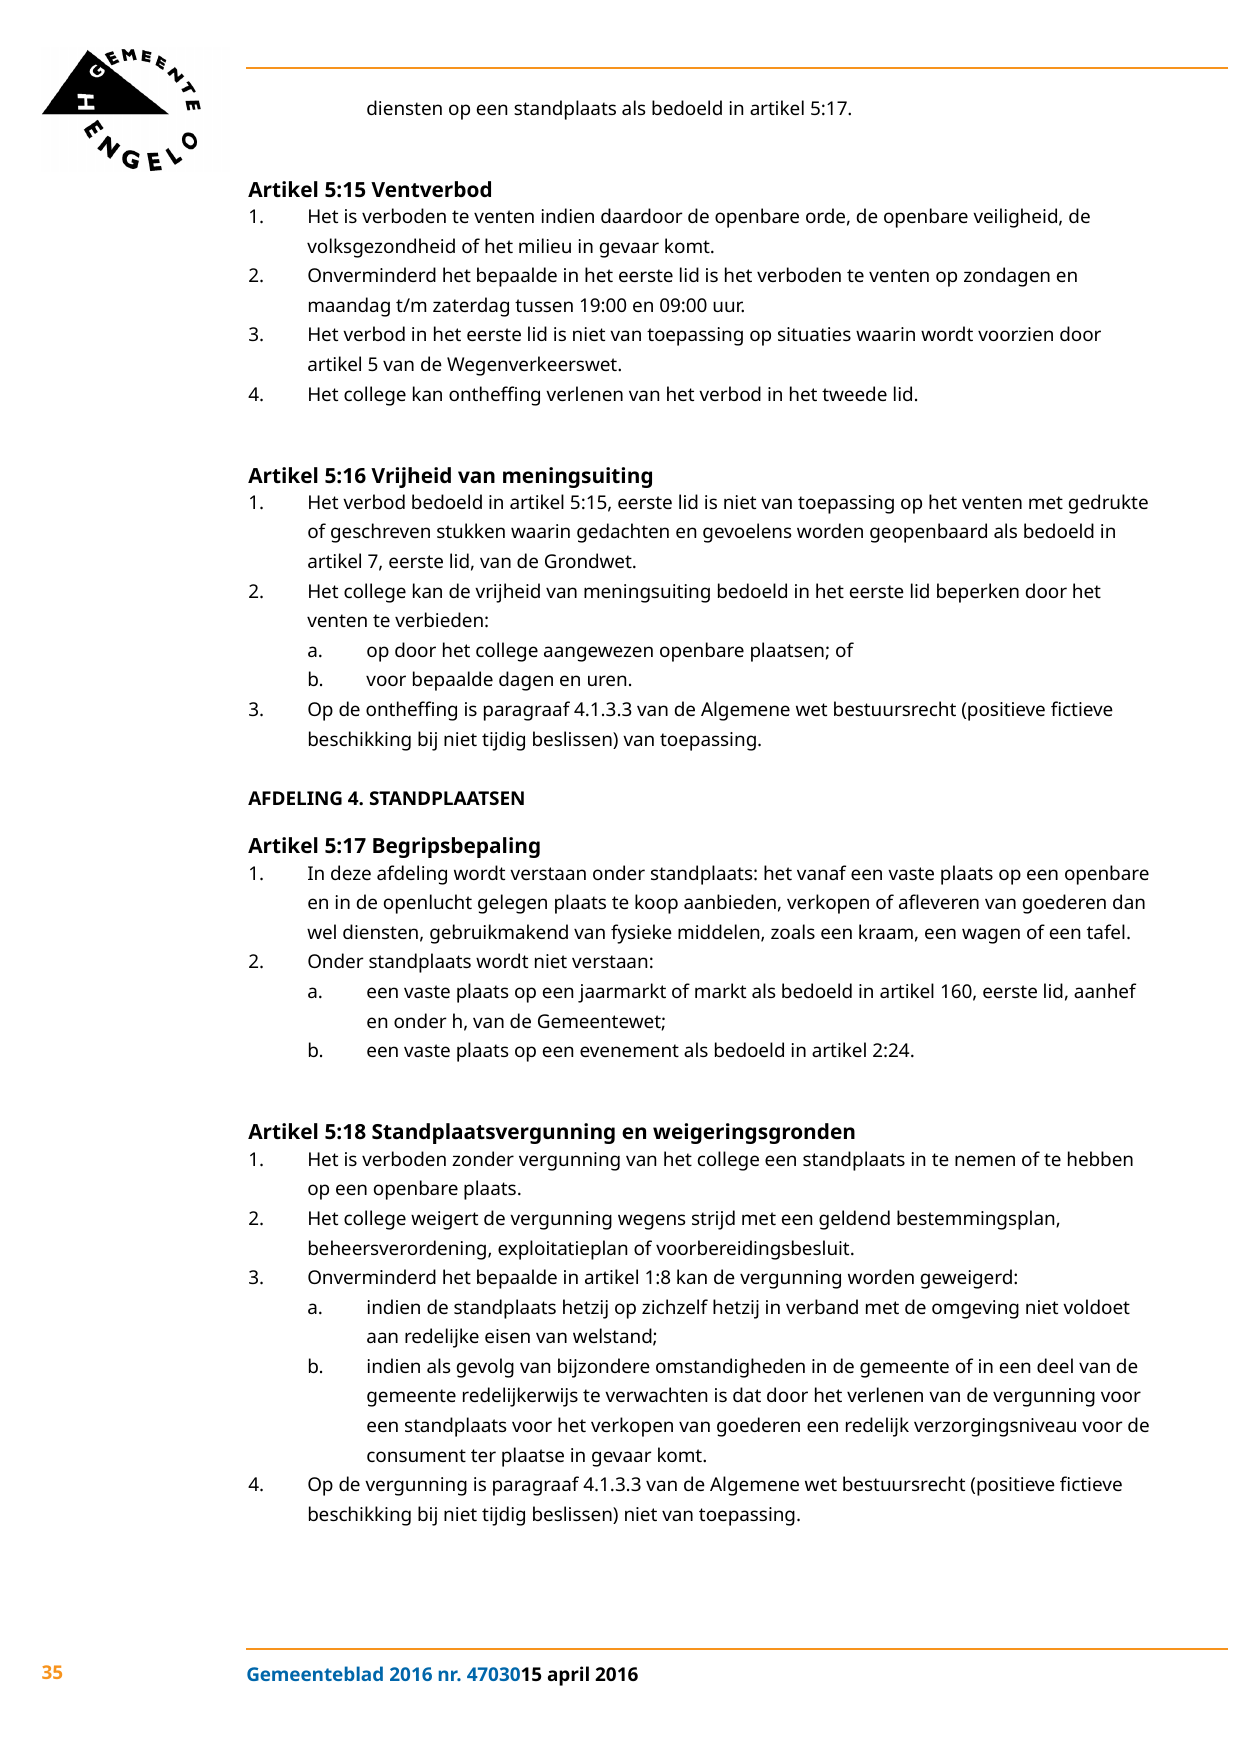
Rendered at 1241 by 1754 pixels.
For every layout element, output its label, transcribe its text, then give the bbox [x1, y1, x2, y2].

list voor bepaalde dagen en uren. [307, 667, 1152, 692]
list Het verbod in het eerste lid is niet van toepassing op situaties waarin wordt voorzien door artikel 5 van de Wegenverkeerswet. [248, 322, 1152, 377]
list een vaste plaats op een jaarmarkt of markt als bedoeld in artikel 160, eerste lid, aanhef en onder h, van de Gemeentewet; [307, 978, 1152, 1034]
list Het verbod bedoeld in artikel 5:15, eerste lid is niet van toepassing op het venten met gedrukte of geschreven stukken waarin gedachten en gevoelens worden geopenbaard als bedoeld in artikel 7, eerste lid, van de Grondwet. [248, 489, 1152, 574]
list Het college kan de vrijheid van meningsuiting bedoeld in het eerste lid beperken door het venten te verbieden: [248, 578, 1152, 633]
list Onder standplaats wordt niet verstaan: [248, 949, 1152, 974]
list indien als gevolg van bijzondere omstandigheden in de gemeente of in een deel van de gemeente redelijkerwijs te verwachten is dat door het verlenen van de vergunning voor een standplaats voor het verkopen van goederen een redelijk verzorgingsniveau voor de consument ter plaatse in gevaar komt. [307, 1353, 1152, 1467]
list Het is verboden zonder vergunning van het college een standplaats in te nemen of te hebben op een openbare plaats. [248, 1146, 1152, 1201]
list Op de vergunning is paragraaf 4.1.3.3 van de Algemene wet bestuursrecht (positieve fictieve beschikking bij niet tijdig beslissen) niet van toepassing. [248, 1471, 1152, 1527]
list In deze afdeling wordt verstaan onder standplaats: het vanaf een vaste plaats op een openbare en in de openlucht gelegen plaats te koop aanbieden, verkopen of afleveren van goederen dan wel diensten, gebruikmakend van fysieke middelen, zoals een kraam, een wagen of een tafel. [248, 860, 1152, 945]
text Artikel 5:15 Ventverbod [248, 175, 1152, 203]
text Artikel 5:17 Begripsbepaling [248, 832, 1152, 860]
list indien de standplaats hetzij op zichzelf hetzij in verband met de omgeving niet voldoet aan redelijke eisen van welstand; [307, 1294, 1152, 1349]
list Het is verboden te venten indien daardoor de openbare orde, de openbare veiligheid, de volksgezondheid of het milieu in gevaar komt. [248, 203, 1152, 258]
text Artikel 5:18 Standplaatsvergunning en weigeringsgronden [248, 1117, 1152, 1146]
list Onverminderd het bepaalde in het eerste lid is het verboden te venten op zondagen en maandag t/m zaterdag tussen 19:00 en 09:00 uur. [248, 262, 1152, 318]
list Onverminderd het bepaalde in artikel 1:8 kan de vergunning worden geweigerd: [248, 1264, 1152, 1290]
list Op de ontheffing is paragraaf 4.1.3.3 van de Algemene wet bestuursrecht (positieve fictieve beschikking bij niet tijdig beslissen) van toepassing. [248, 696, 1152, 752]
list diensten op een standplaats als bedoeld in artikel 5:17. [307, 95, 1152, 121]
text Artikel 5:16 Vrijheid van meningsuiting [248, 461, 1152, 489]
list een vaste plaats op een evenement als bedoeld in artikel 2:24. [307, 1037, 1152, 1063]
list Het college kan ontheffing verlenen van het verbod in het tweede lid. [248, 381, 1152, 406]
text AFDELING 4. STANDPLAATSEN [248, 785, 1152, 811]
picture [41, 47, 231, 172]
list Het college weigert de vergunning wegens strijd met een geldend bestemmingsplan, beheersverordening, exploitatieplan of voorbereidingsbesluit. [248, 1205, 1152, 1260]
list op door het college aangewezen openbare plaatsen; of [307, 637, 1152, 663]
